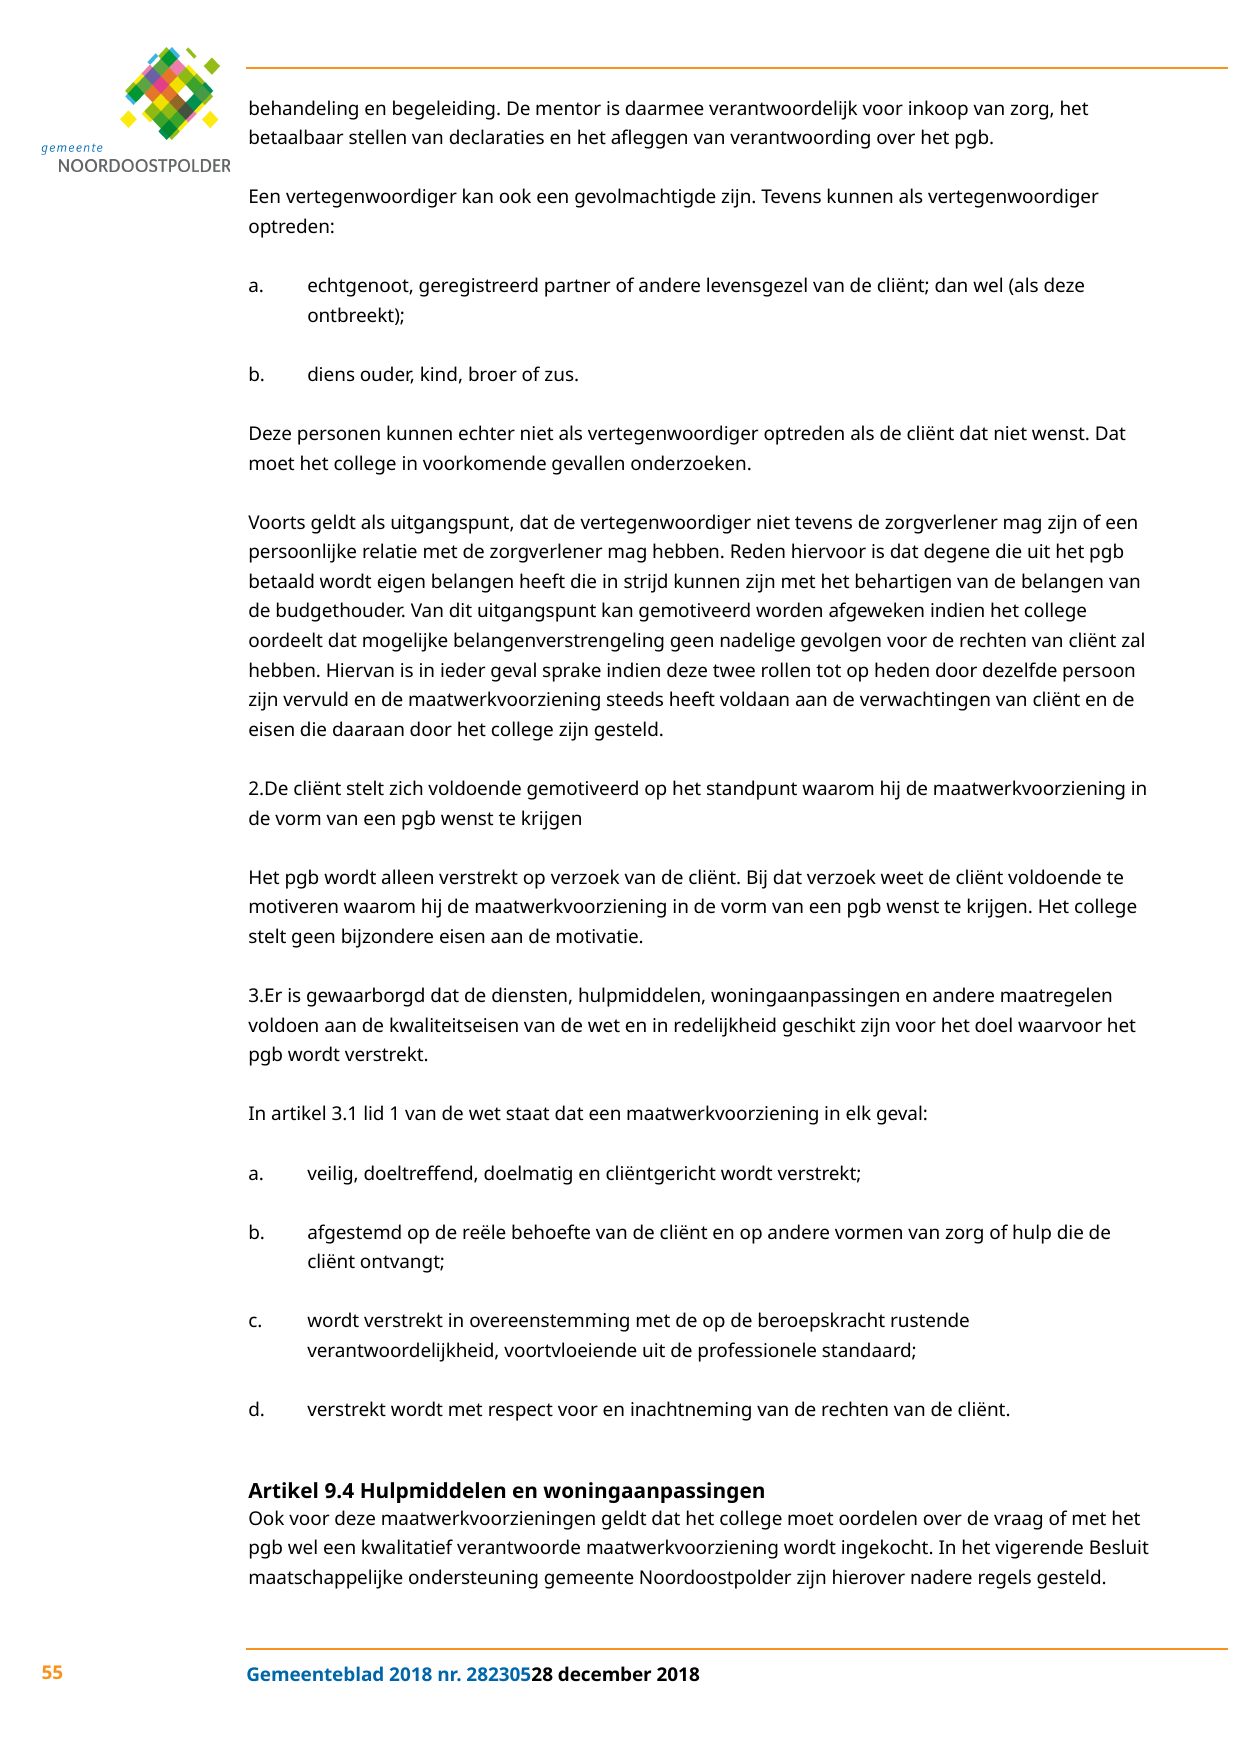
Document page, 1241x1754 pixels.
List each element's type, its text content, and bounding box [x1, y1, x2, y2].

picture [41, 47, 231, 172]
text Deze personen kunnen echter niet als vertegenwoordiger optreden als de cliënt dat niet wenst. Dat moet het college in voorkomende gevallen onderzoeken. [248, 420, 1152, 476]
text Een vertegenwoordiger kan ook een gevolmachtigde zijn. Tevens kunnen als vertegenwoordiger optreden: [248, 183, 1152, 239]
text 2.De cliënt stelt zich voldoende gemotiveerd op het standpunt waarom hij de maatwerkvoorziening in de vorm van een pgb wenst te krijgen [248, 775, 1152, 831]
text 3.Er is gewaarborgd dat de diensten, hulpmiddelen, woningaanpassingen en andere maatregelen voldoen aan de kwaliteitseisen van de wet en in redelijkheid geschikt zijn voor het doel waarvoor het pgb wordt verstrekt. [248, 982, 1152, 1067]
text In artikel 3.1 lid 1 van de wet staat dat een maatwerkvoorziening in elk geval: [248, 1101, 1152, 1126]
list echtgenoot, geregistreerd partner of andere levensgezel van de cliënt; dan wel (als deze ontbreekt); [248, 272, 1152, 328]
text Het pgb wordt alleen verstrekt op verzoek van de cliënt. Bij dat verzoek weet de cliënt voldoende te motiveren waarom hij de maatwerkvoorziening in de vorm van een pgb wenst te krijgen. Het college stelt geen bijzondere eisen aan de motivatie. [248, 864, 1152, 949]
text Artikel 9.4 Hulpmiddelen en woningaanpassingen [248, 1476, 1152, 1505]
text Voorts geldt als uitgangspunt, dat de vertegenwoordiger niet tevens de zorgverlener mag zijn of een persoonlijke relatie met de zorgverlener mag hebben. Reden hiervoor is dat degene die uit het pgb betaald wordt eigen belangen heeft die in strijd kunnen zijn met het behartigen van de belangen van de budgethouder. Van dit uitgangspunt kan gemotiveerd worden afgeweken indien het college oordeelt dat mogelijke belangenverstrengeling geen nadelige gevolgen voor de rechten van cliënt zal hebben. Hiervan is in ieder geval sprake indien deze twee rollen tot op heden door dezelfde persoon zijn vervuld en de maatwerkvoorziening steeds heeft voldaan aan de verwachtingen van cliënt en de eisen die daaraan door het college zijn gesteld. [248, 509, 1152, 742]
text Ook voor deze maatwerkvoorzieningen geldt dat het college moet oordelen over de vraag of met het pgb wel een kwalitatief verantwoorde maatwerkvoorziening wordt ingekocht. In het vigerende Besluit maatschappelijke ondersteuning gemeente Noordoostpolder zijn hierover nadere regels gesteld. [248, 1505, 1152, 1590]
text behandeling en begeleiding. De mentor is daarmee verantwoordelijk voor inkoop van zorg, het betaalbaar stellen van declaraties en het afleggen van verantwoording over het pgb. [248, 95, 1152, 150]
list veilig, doeltreffend, doelmatig en cliëntgericht wordt verstrekt; [248, 1160, 1152, 1186]
list wordt verstrekt in overeenstemming met de op de beroepskracht rustende verantwoordelijkheid, voortvloeiende uit de professionele standaard; [248, 1308, 1152, 1363]
list afgestemd op de reële behoefte van de cliënt en op andere vormen van zorg of hulp die de cliënt ontvangt; [248, 1219, 1152, 1274]
list diens ouder, kind, broer of zus. [248, 361, 1152, 387]
list verstrekt wordt met respect voor en inachtneming van de rechten van de cliënt. [248, 1396, 1152, 1422]
